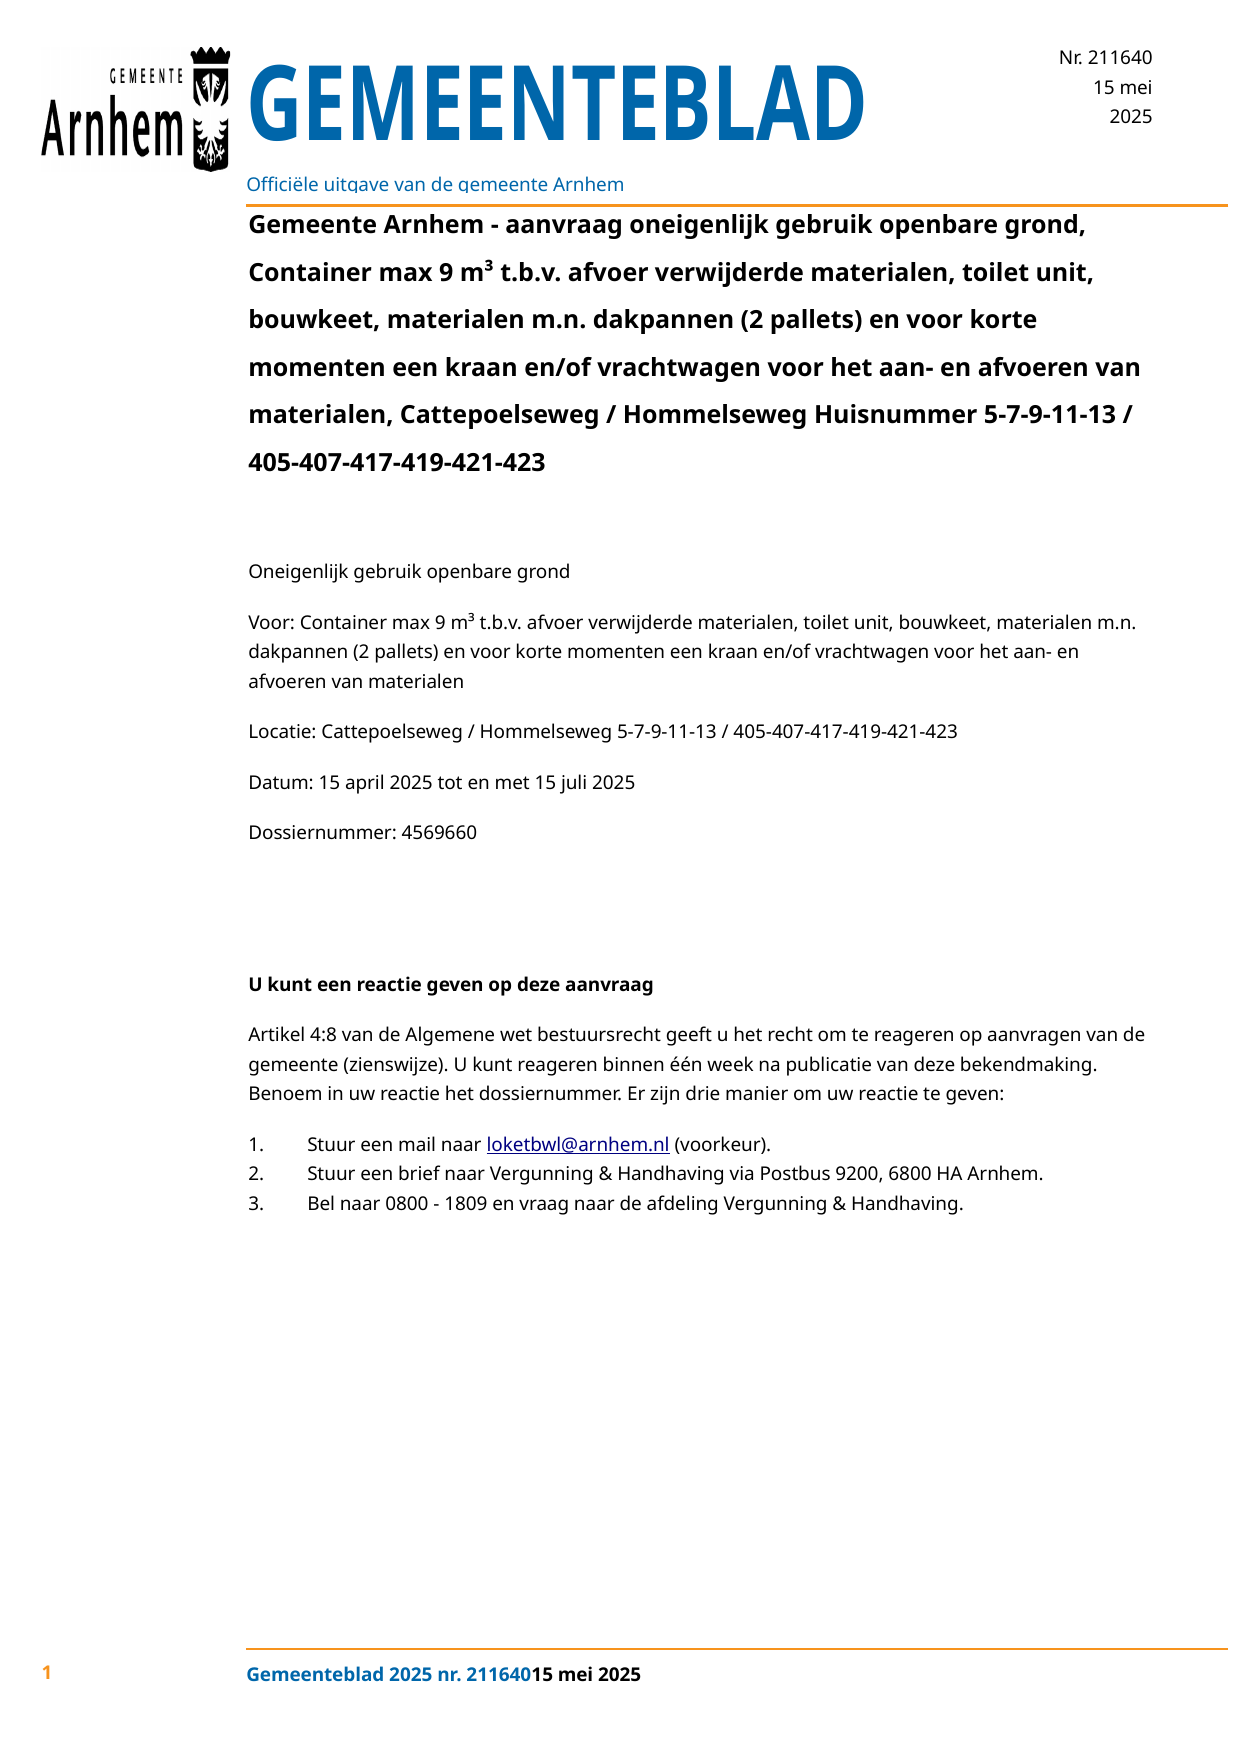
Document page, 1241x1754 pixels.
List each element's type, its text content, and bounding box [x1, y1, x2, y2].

list Bel naar 0800 - 1809 en vraag naar de afdeling Vergunning & Handhaving. [248, 1190, 1152, 1216]
list Stuur een mail naar loketbwl@arnhem.nl (voorkeur). [248, 1131, 1152, 1157]
text Datum: 15 april 2025 tot en met 15 juli 2025 [248, 769, 1152, 795]
text Locatie: Cattepoelseweg / Hommelseweg 5-7-9-11-13 / 405-407-417-419-421-423 [248, 719, 1152, 744]
text U kunt een reactie geven op deze aanvraag [248, 971, 1152, 997]
text Gemeente Arnhem - aanvraag oneigenlijk gebruik openbare grond, Container max 9 m³ t.b.v. afvoer verwijderde materialen, toilet unit, bouwkeet, materialen m.n. dakpannen (2 pallets) en voor korte momenten een kraan en/of vrachtwagen voor het aan- en afvoeren van materialen, Cattepoelseweg / Hommelseweg Huisnummer 5-7-9-11-13 / 405-407-417-419-421-423 [248, 207, 1152, 479]
picture [41, 47, 231, 172]
text Artikel 4:8 van de Algemene wet bestuursrecht geeft u het recht om te reageren op aanvragen van de gemeente (zienswijze). U kunt reageren binnen één week na publicatie van deze bekendmaking. Benoem in uw reactie het dossiernummer. Er zijn drie manier om uw reactie te geven: [248, 1021, 1152, 1106]
text Oneigenlijk gebruik openbare grond [248, 559, 1152, 584]
list Stuur een brief naar Vergunning & Handhaving via Postbus 9200, 6800 HA Arnhem. [248, 1160, 1152, 1186]
text Dossiernummer: 4569660 [248, 819, 1152, 845]
text Voor: Container max 9 m³ t.b.v. afvoer verwijderde materialen, toilet unit, bouwkeet, materialen m.n. dakpannen (2 pallets) en voor korte momenten een kraan en/of vrachtwagen voor het aan- en afvoeren van materialen [248, 609, 1152, 694]
